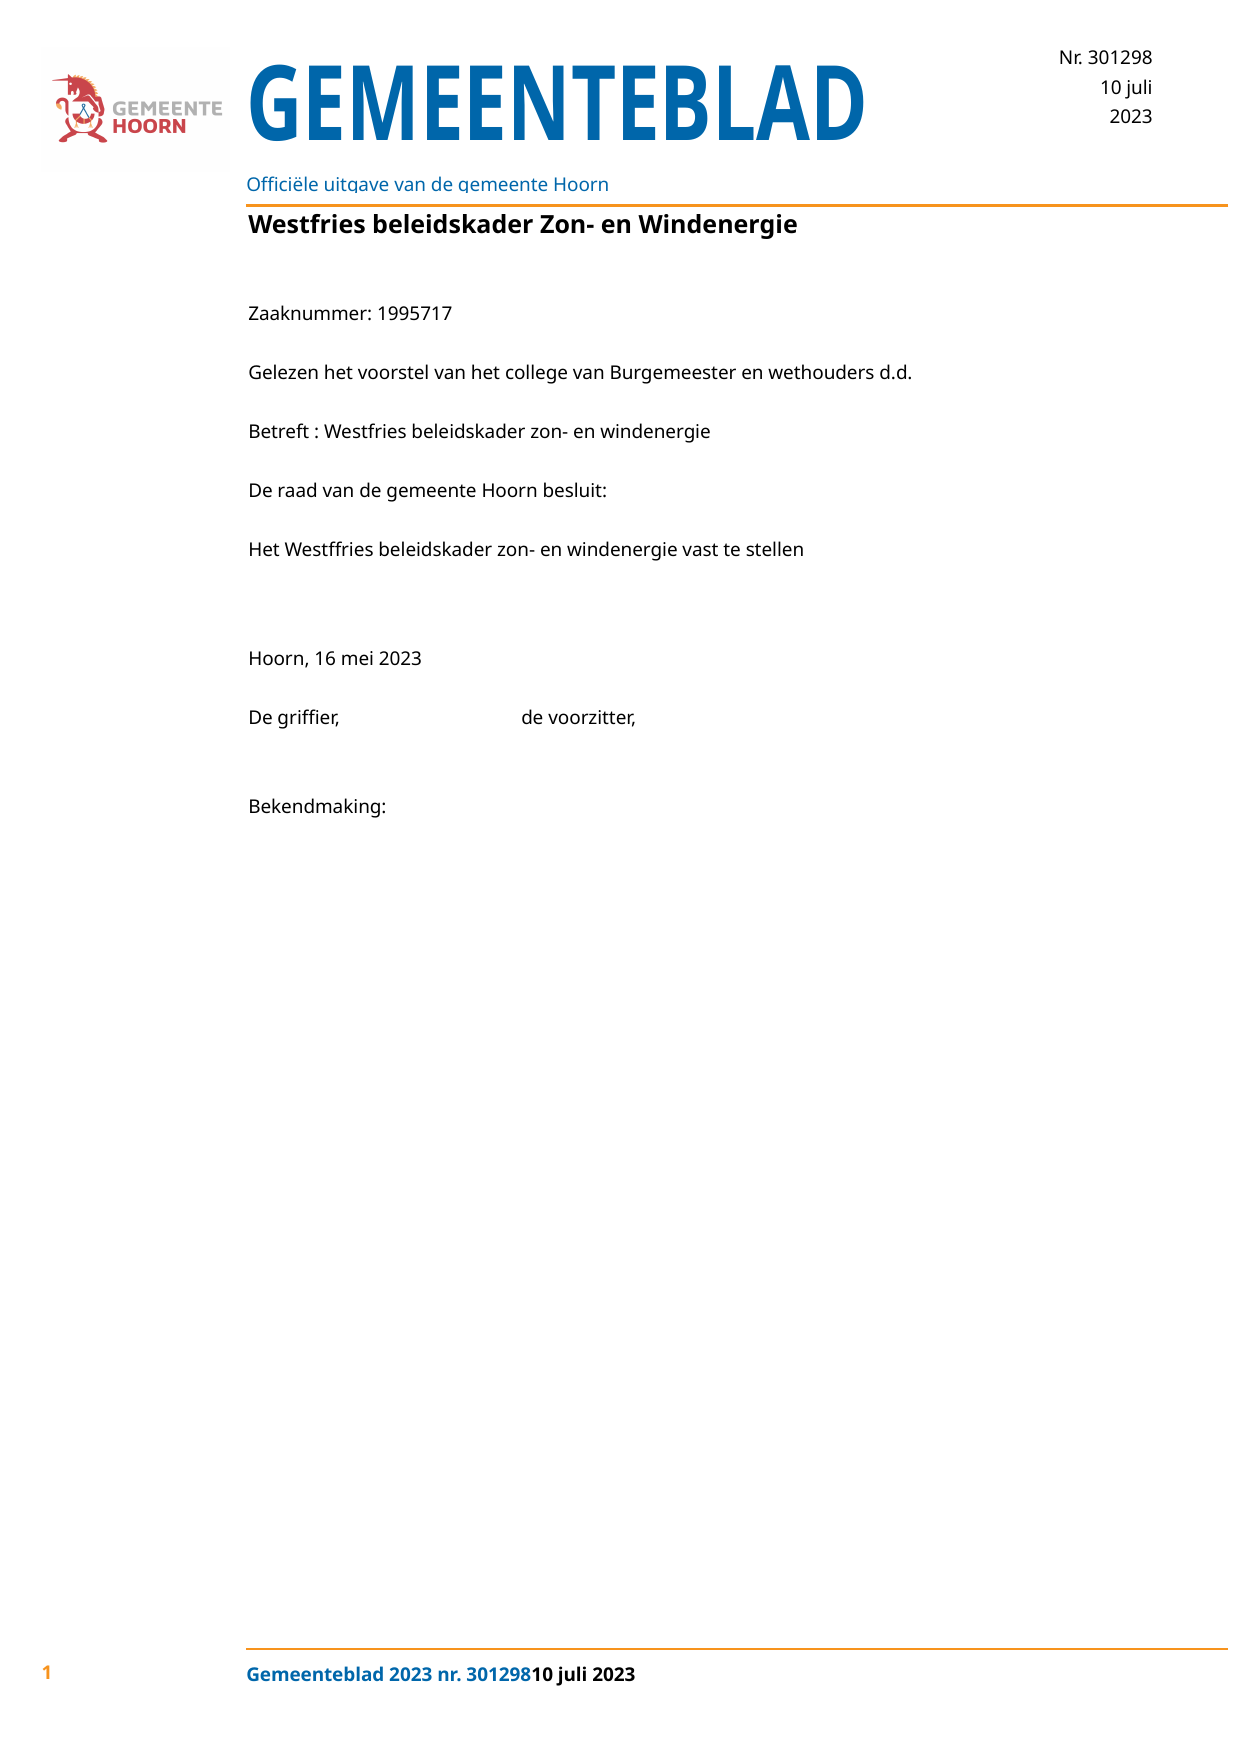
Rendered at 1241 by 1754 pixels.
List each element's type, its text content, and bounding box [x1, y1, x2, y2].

text De raad van de gemeente Hoorn besluit: [248, 477, 1152, 503]
text Westfries beleidskader Zon- en Windenergie [248, 207, 1152, 241]
text Zaaknummer: 1995717 [248, 300, 1152, 326]
text Bekendmaking: [248, 793, 1152, 819]
text Het Westffries beleidskader zon- en windenergie vast te stellen [248, 537, 1152, 562]
picture [41, 47, 231, 172]
text Gelezen het voorstel van het college van Burgemeester en wethouders d.d. [248, 359, 1152, 385]
text Hoorn, 16 mei 2023 [248, 645, 1152, 671]
text Betreft : Westfries beleidskader zon- en windenergie [248, 418, 1152, 444]
text De griffier, de voorzitter, [248, 704, 1152, 730]
